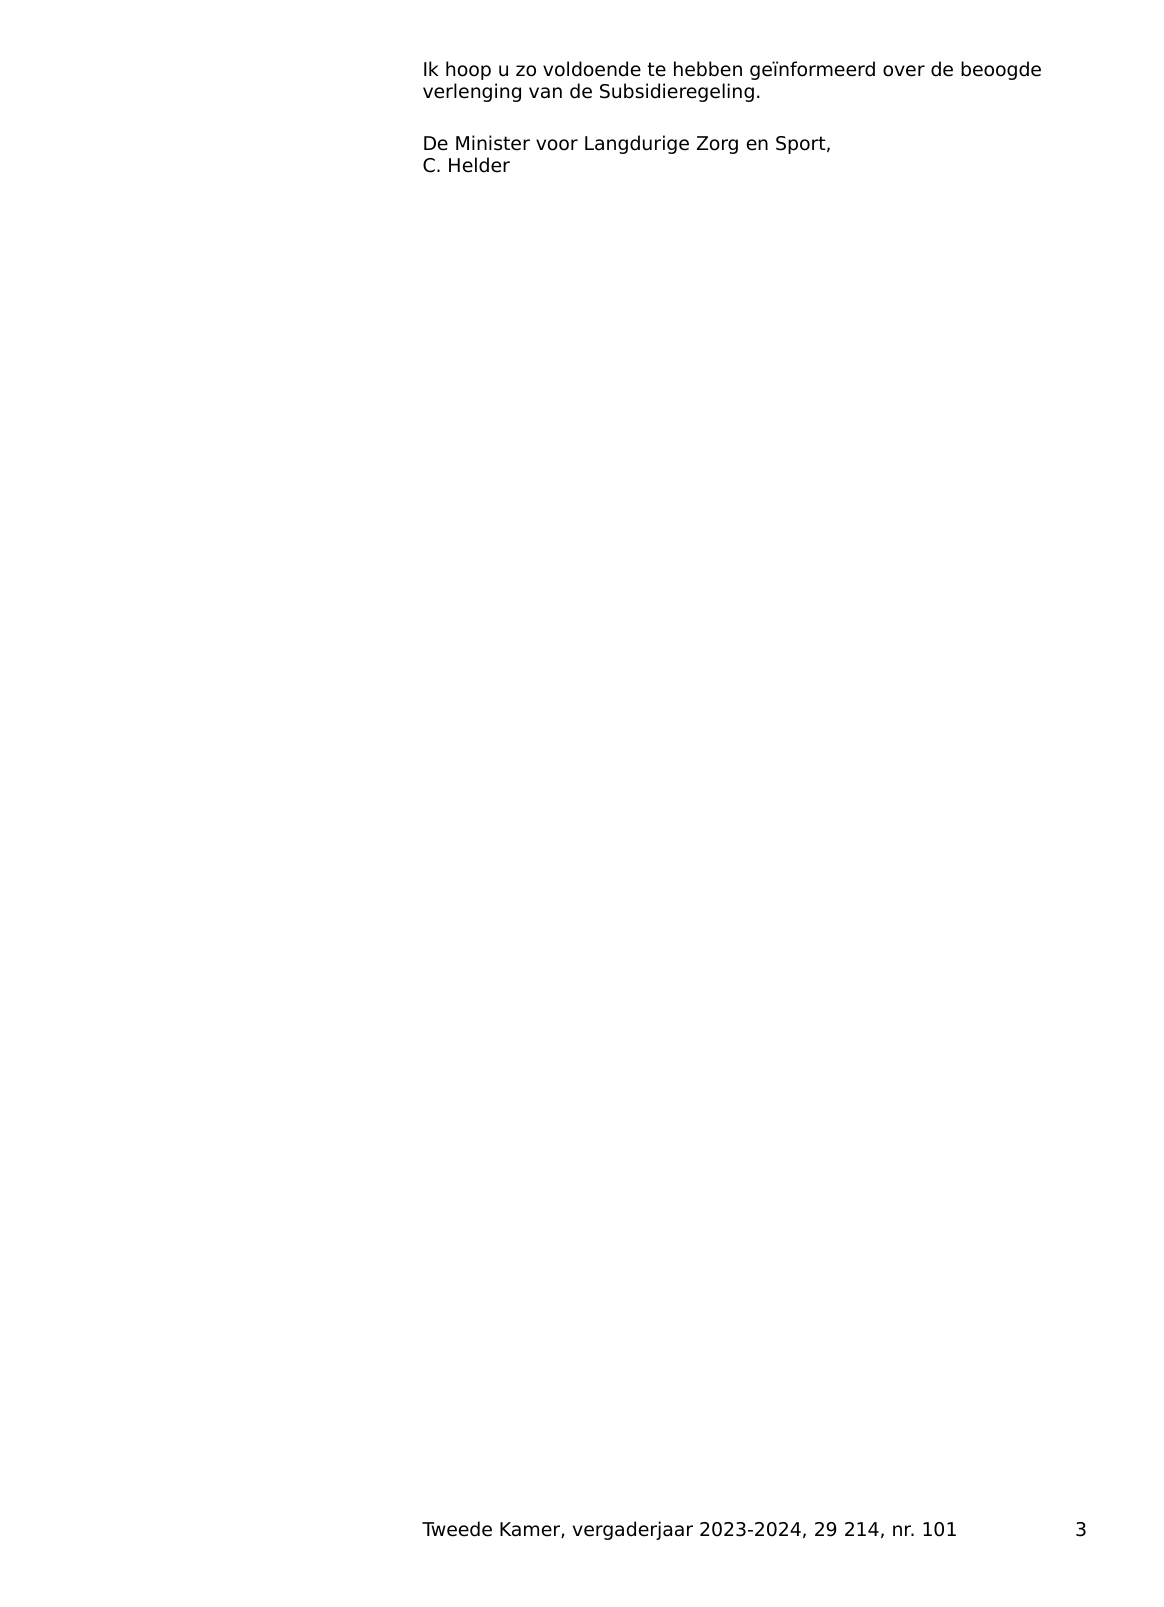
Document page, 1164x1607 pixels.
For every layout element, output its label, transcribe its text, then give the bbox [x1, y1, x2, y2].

text De Minister voor Langdurige Zorg en Sport, C. Helder [422, 133, 1087, 177]
text Ik hoop u zo voldoende te hebben geïnformeerd over de beoogde verlenging van de Subsidieregeling. [422, 59, 1087, 103]
